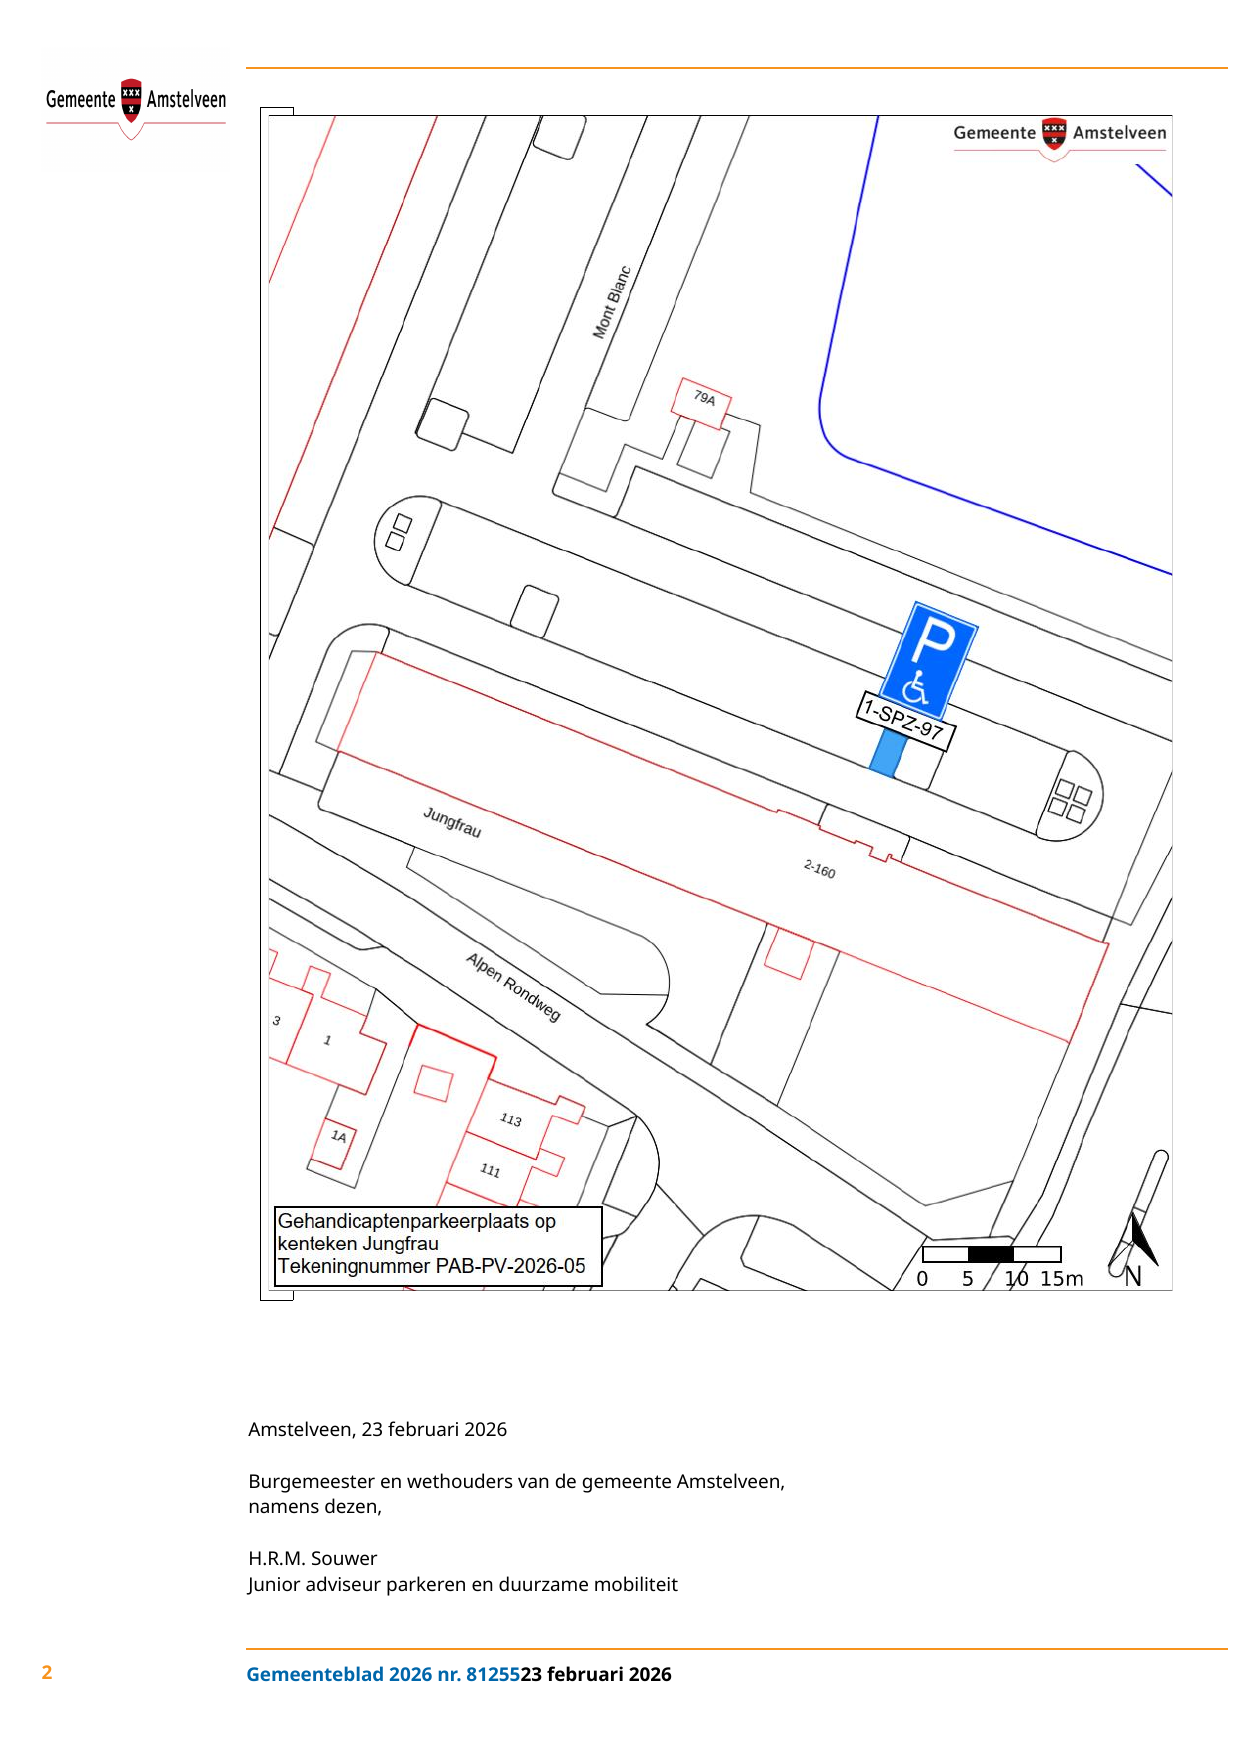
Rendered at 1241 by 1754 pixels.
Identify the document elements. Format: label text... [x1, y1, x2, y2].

text Amstelveen, 23 februari 2026 [248, 1417, 1152, 1442]
text Junior adviseur parkeren en duurzame mobiliteit [248, 1571, 1152, 1597]
picture [41, 47, 231, 172]
text namens dezen, [248, 1494, 1152, 1519]
picture [268, 115, 1173, 1291]
text H.R.M. Souwer [248, 1545, 1152, 1571]
text Burgemeester en wethouders van de gemeente Amstelveen, [248, 1468, 1152, 1494]
